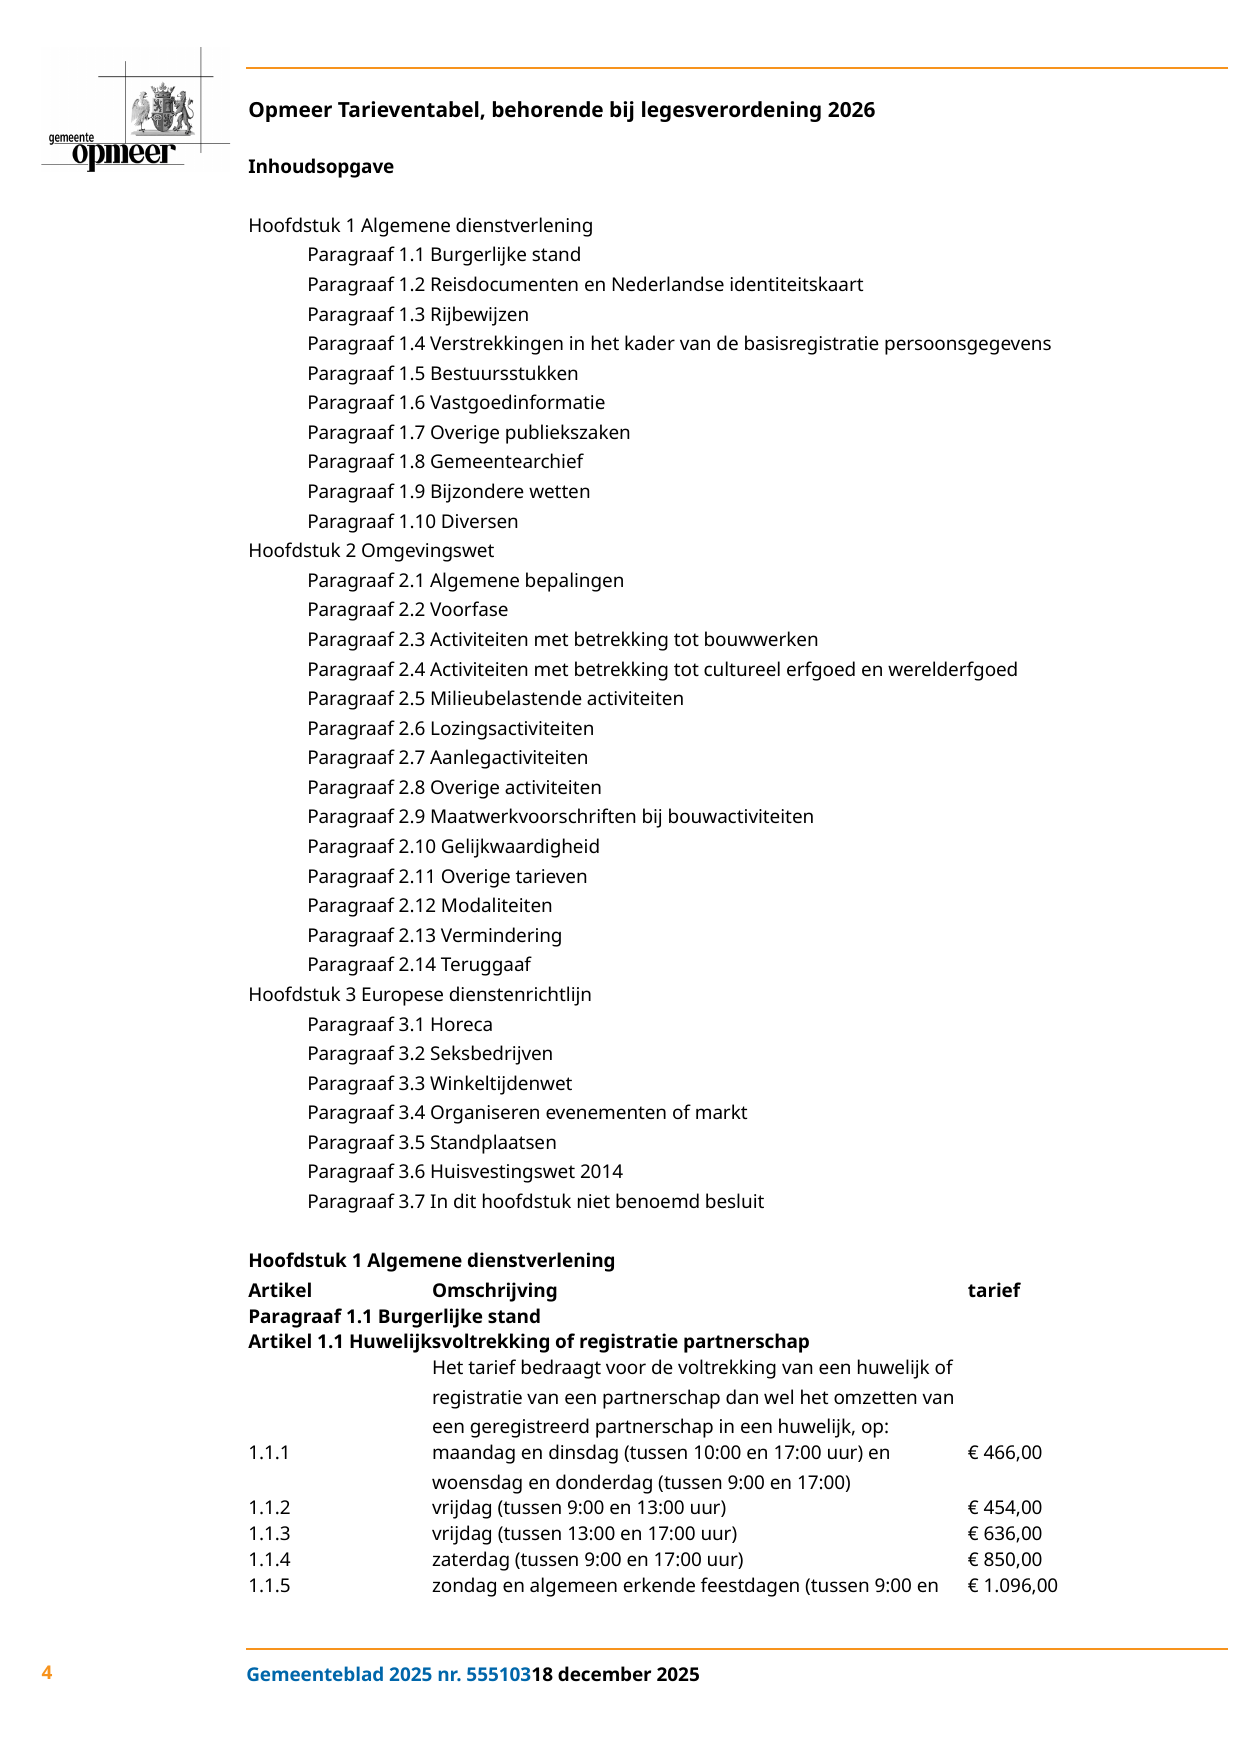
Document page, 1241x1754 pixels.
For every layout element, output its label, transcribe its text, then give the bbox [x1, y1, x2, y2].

list Paragraaf 1.10 Diversen [248, 508, 1152, 534]
list Paragraaf 2.10 Gelijkwaardigheid [248, 833, 1152, 859]
list Paragraaf 1.4 Verstrekkingen in het kader van de basisregistratie persoonsgegevens [248, 330, 1152, 356]
list Paragraaf 2.5 Milieubelastende activiteiten [248, 685, 1152, 711]
list Paragraaf 3.1 Horeca [248, 1011, 1152, 1037]
table_cell Het tarief bedraagt voor de voltrekking van een huwelijk of registratie van een partnerschap dan wel het omzetten van een geregistreerd partnerschap in een huwelijk, op: [432, 1354, 968, 1439]
table_cell € 1.096,00 [968, 1572, 1152, 1597]
list Paragraaf 2.2 Voorfase [248, 597, 1152, 622]
table_cell € 454,00 [968, 1495, 1152, 1520]
list Paragraaf 2.14 Teruggaaf [248, 952, 1152, 977]
list Paragraaf 1.9 Bijzondere wetten [248, 478, 1152, 504]
table_cell maandag en dinsdag (tussen 10:00 en 17:00 uur) en woensdag en donderdag (tussen 9:00 en 17:00) [432, 1439, 968, 1494]
list Paragraaf 1.8 Gemeentearchief [248, 449, 1152, 474]
list Paragraaf 3.2 Seksbedrijven [248, 1040, 1152, 1066]
list Paragraaf 2.12 Modaliteiten [248, 892, 1152, 918]
list Paragraaf 3.4 Organiseren evenementen of markt [248, 1099, 1152, 1125]
table_cell 1.1.1 [248, 1439, 432, 1494]
table_cell [968, 1354, 1152, 1439]
table_cell € 850,00 [968, 1546, 1152, 1572]
list Paragraaf 2.9 Maatwerkvoorschriften bij bouwactiviteiten [248, 804, 1152, 829]
list Paragraaf 1.3 Rijbewijzen [248, 301, 1152, 327]
table_cell 1.1.3 [248, 1520, 432, 1546]
list Paragraaf 2.4 Activiteiten met betrekking tot cultureel erfgoed en werelderfgoed [248, 656, 1152, 682]
table_cell € 636,00 [968, 1520, 1152, 1546]
picture [41, 47, 231, 172]
table_header Artikel [248, 1277, 432, 1303]
text Hoofdstuk 1 Algemene dienstverlening [248, 212, 1152, 238]
list Paragraaf 1.2 Reisdocumenten en Nederlandse identiteitskaart [248, 271, 1152, 297]
table_cell 1.1.4 [248, 1546, 432, 1572]
list Paragraaf 2.6 Lozingsactiviteiten [248, 715, 1152, 741]
table_cell 1.1.5 [248, 1572, 432, 1597]
list Paragraaf 1.1 Burgerlijke stand [248, 242, 1152, 267]
table_cell € 466,00 [968, 1439, 1152, 1494]
list Paragraaf 3.6 Huisvestingswet 2014 [248, 1159, 1152, 1184]
list Paragraaf 3.7 In dit hoofdstuk niet benoemd besluit [248, 1188, 1152, 1214]
table_cell [248, 1354, 432, 1439]
list Paragraaf 2.7 Aanlegactiviteiten [248, 744, 1152, 770]
table_cell Paragraaf 1.1 Burgerlijke stand [248, 1303, 1152, 1329]
text Hoofdstuk 1 Algemene dienstverlening [248, 1247, 1152, 1273]
table_cell vrijdag (tussen 9:00 en 13:00 uur) [432, 1495, 968, 1520]
table_cell 1.1.2 [248, 1495, 432, 1520]
table_header Omschrijving [432, 1277, 968, 1303]
list Paragraaf 1.6 Vastgoedinformatie [248, 389, 1152, 415]
list Paragraaf 2.13 Vermindering [248, 922, 1152, 948]
list Paragraaf 2.1 Algemene bepalingen [248, 567, 1152, 593]
table_cell zondag en algemeen erkende feestdagen (tussen 9:00 en [432, 1572, 968, 1597]
table_cell vrijdag (tussen 13:00 en 17:00 uur) [432, 1520, 968, 1546]
text Hoofdstuk 2 Omgevingswet [248, 537, 1152, 563]
list Paragraaf 1.5 Bestuursstukken [248, 360, 1152, 386]
list Paragraaf 1.7 Overige publiekszaken [248, 419, 1152, 445]
text Hoofdstuk 3 Europese dienstenrichtlijn [248, 981, 1152, 1007]
table_cell zaterdag (tussen 9:00 en 17:00 uur) [432, 1546, 968, 1572]
list Paragraaf 2.8 Overige activiteiten [248, 774, 1152, 800]
list Paragraaf 2.3 Activiteiten met betrekking tot bouwwerken [248, 626, 1152, 652]
text Opmeer Tarieventabel, behorende bij legesverordening 2026 [248, 95, 1152, 123]
text Inhoudsopgave [248, 153, 1152, 179]
list Paragraaf 3.5 Standplaatsen [248, 1129, 1152, 1155]
table_header tarief [968, 1277, 1152, 1303]
table_cell Artikel 1.1 Huwelijksvoltrekking of registratie partnerschap [248, 1329, 1152, 1354]
list Paragraaf 3.3 Winkeltijdenwet [248, 1070, 1152, 1096]
list Paragraaf 2.11 Overige tarieven [248, 863, 1152, 889]
